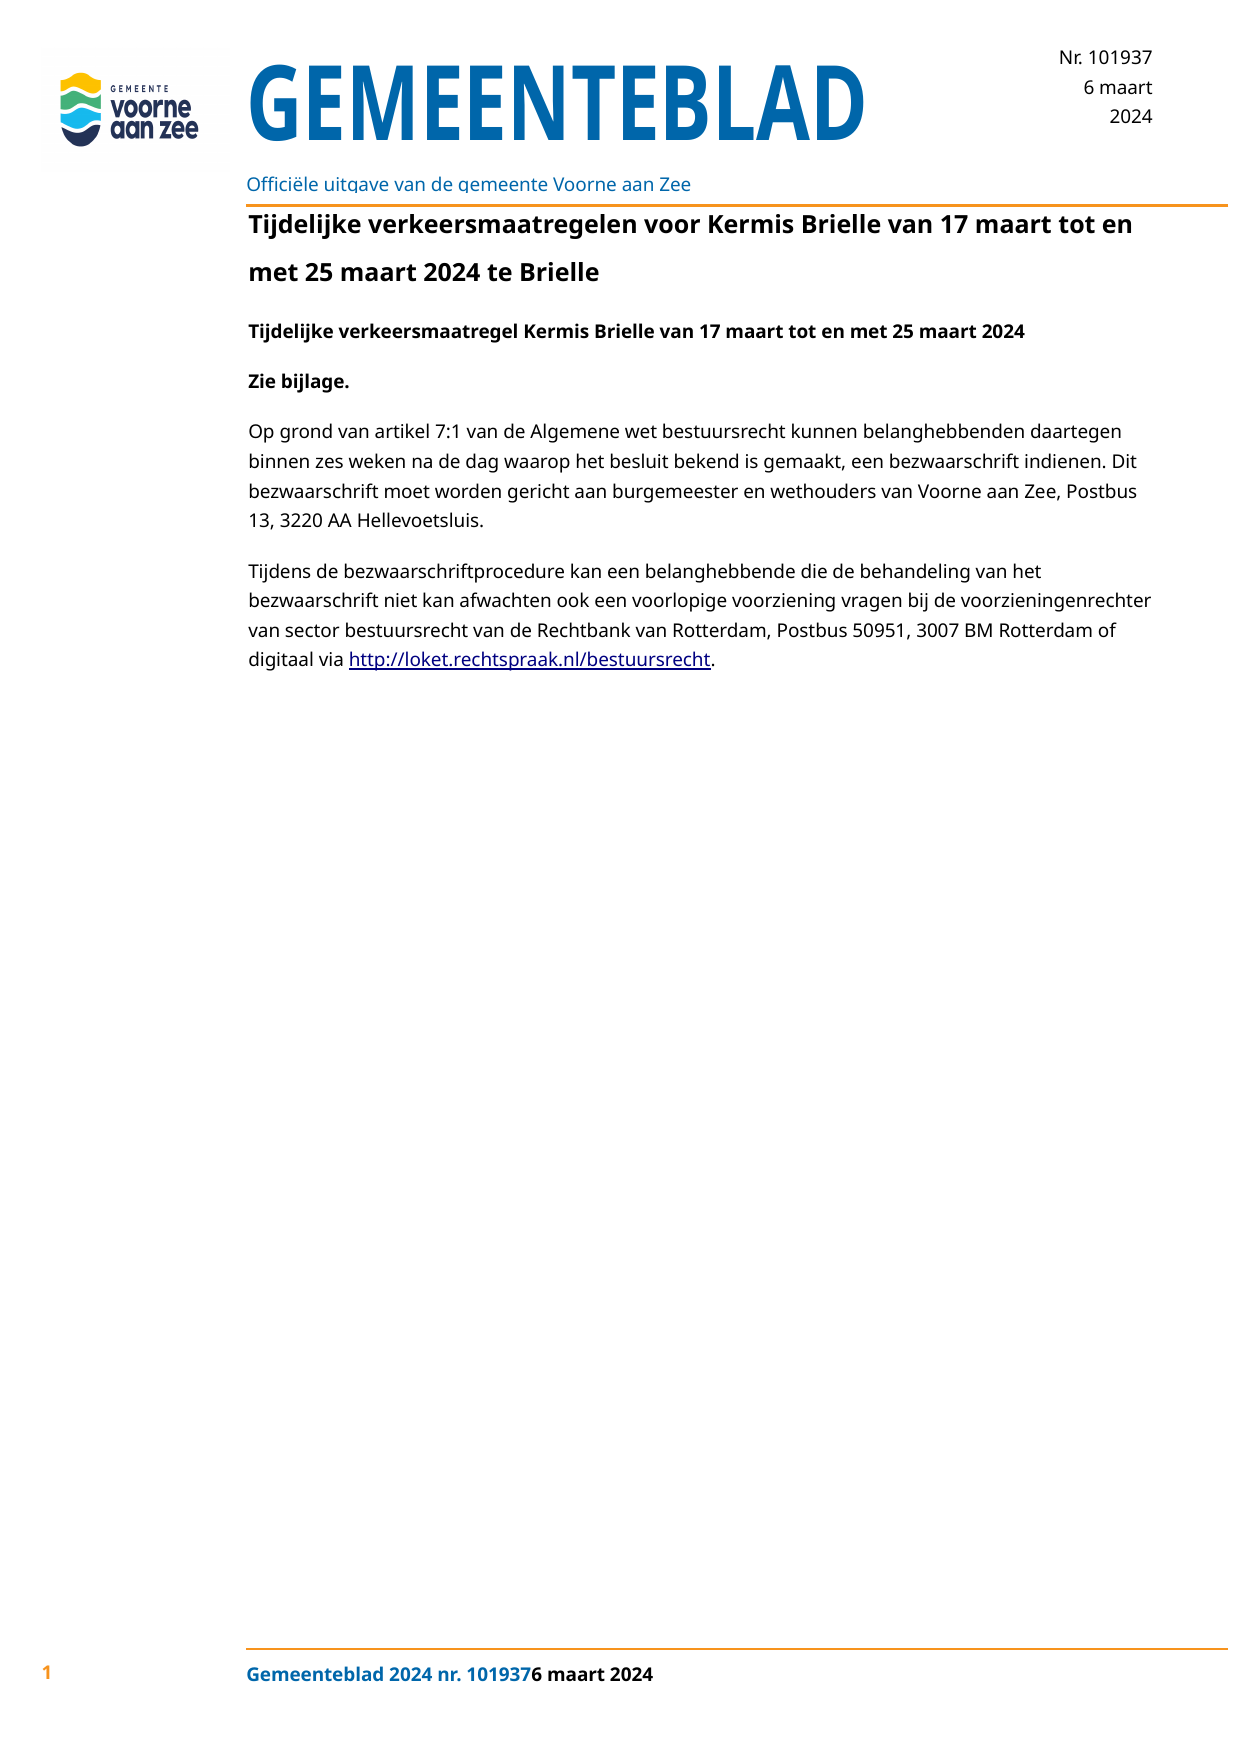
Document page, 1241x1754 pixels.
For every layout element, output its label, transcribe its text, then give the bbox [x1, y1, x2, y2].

text Tijdens de bezwaarschriftprocedure kan een belanghebbende die de behandeling van het bezwaarschrift niet kan afwachten ook een voorlopige voorziening vragen bij de voorzieningenrechter van sector bestuursrecht van de Rechtbank van Rotterdam, Postbus 50951, 3007 BM Rotterdam of digitaal via http://loket.rechtspraak.nl/bestuursrecht. [248, 558, 1152, 672]
picture [41, 47, 231, 172]
text Tijdelijke verkeersmaatregel Kermis Brielle van 17 maart tot en met 25 maart 2024 [248, 318, 1152, 344]
text Tijdelijke verkeersmaatregelen voor Kermis Brielle van 17 maart tot en met 25 maart 2024 te Brielle [248, 207, 1152, 288]
text Zie bijlage. [248, 368, 1152, 394]
text Op grond van artikel 7:1 van de Algemene wet bestuursrecht kunnen belanghebbenden daartegen binnen zes weken na de dag waarop het besluit bekend is gemaakt, een bezwaarschrift indienen. Dit bezwaarschrift moet worden gericht aan burgemeester en wethouders van Voorne aan Zee, Postbus 13, 3220 AA Hellevoetsluis. [248, 419, 1152, 533]
